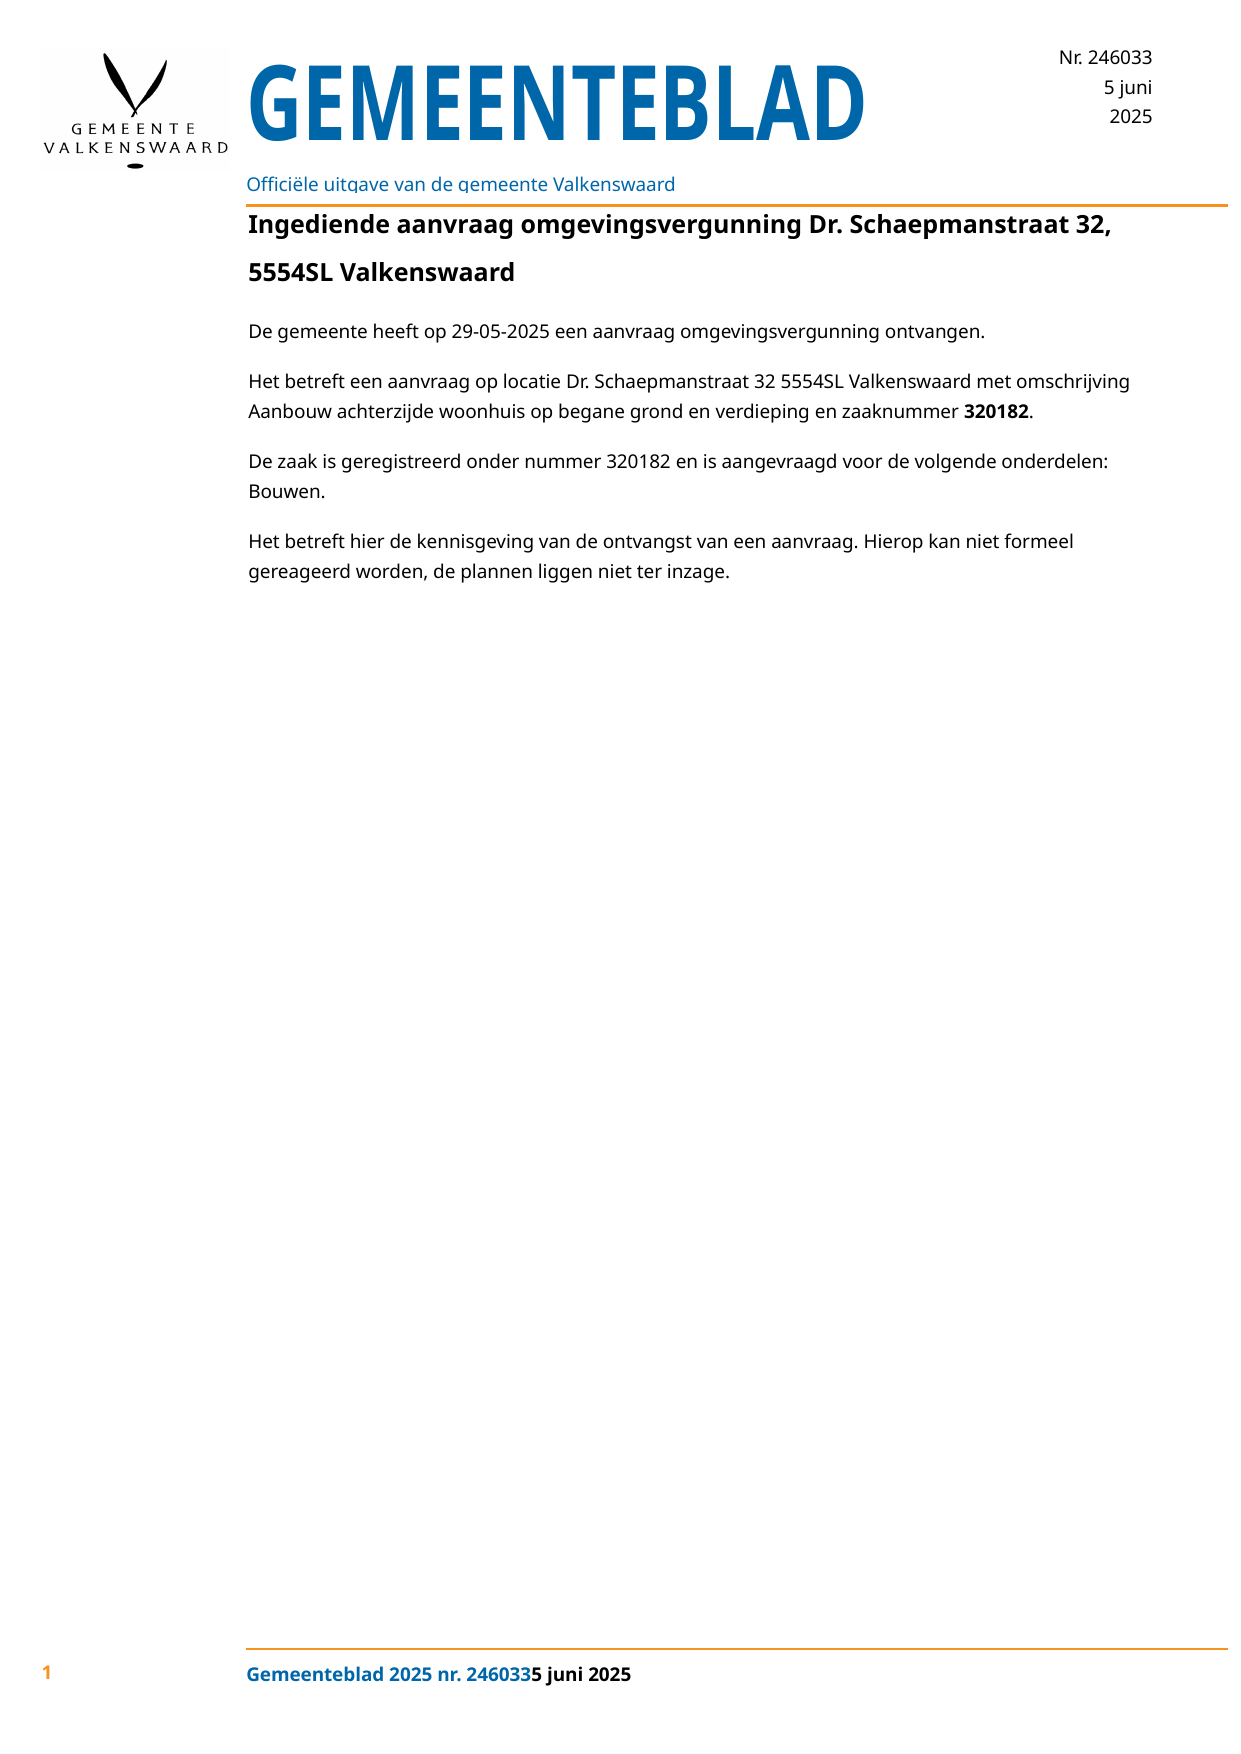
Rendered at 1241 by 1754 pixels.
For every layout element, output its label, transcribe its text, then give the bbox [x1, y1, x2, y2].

text Het betreft een aanvraag op locatie Dr. Schaepmanstraat 32 5554SL Valkenswaard met omschrijving Aanbouw achterzijde woonhuis op begane grond en verdieping en zaaknummer 320182. [248, 368, 1152, 424]
text De zaak is geregistreerd onder nummer 320182 en is aangevraagd voor de volgende onderdelen: Bouwen. [248, 448, 1152, 504]
text De gemeente heeft op 29-05-2025 een aanvraag omgevingsvergunning ontvangen. [248, 318, 1152, 344]
picture [41, 47, 231, 172]
text Ingediende aanvraag omgevingsvergunning Dr. Schaepmanstraat 32, 5554SL Valkenswaard [248, 207, 1152, 288]
text Het betreft hier de kennisgeving van de ontvangst van een aanvraag. Hierop kan niet formeel gereageerd worden, de plannen liggen niet ter inzage. [248, 528, 1152, 584]
